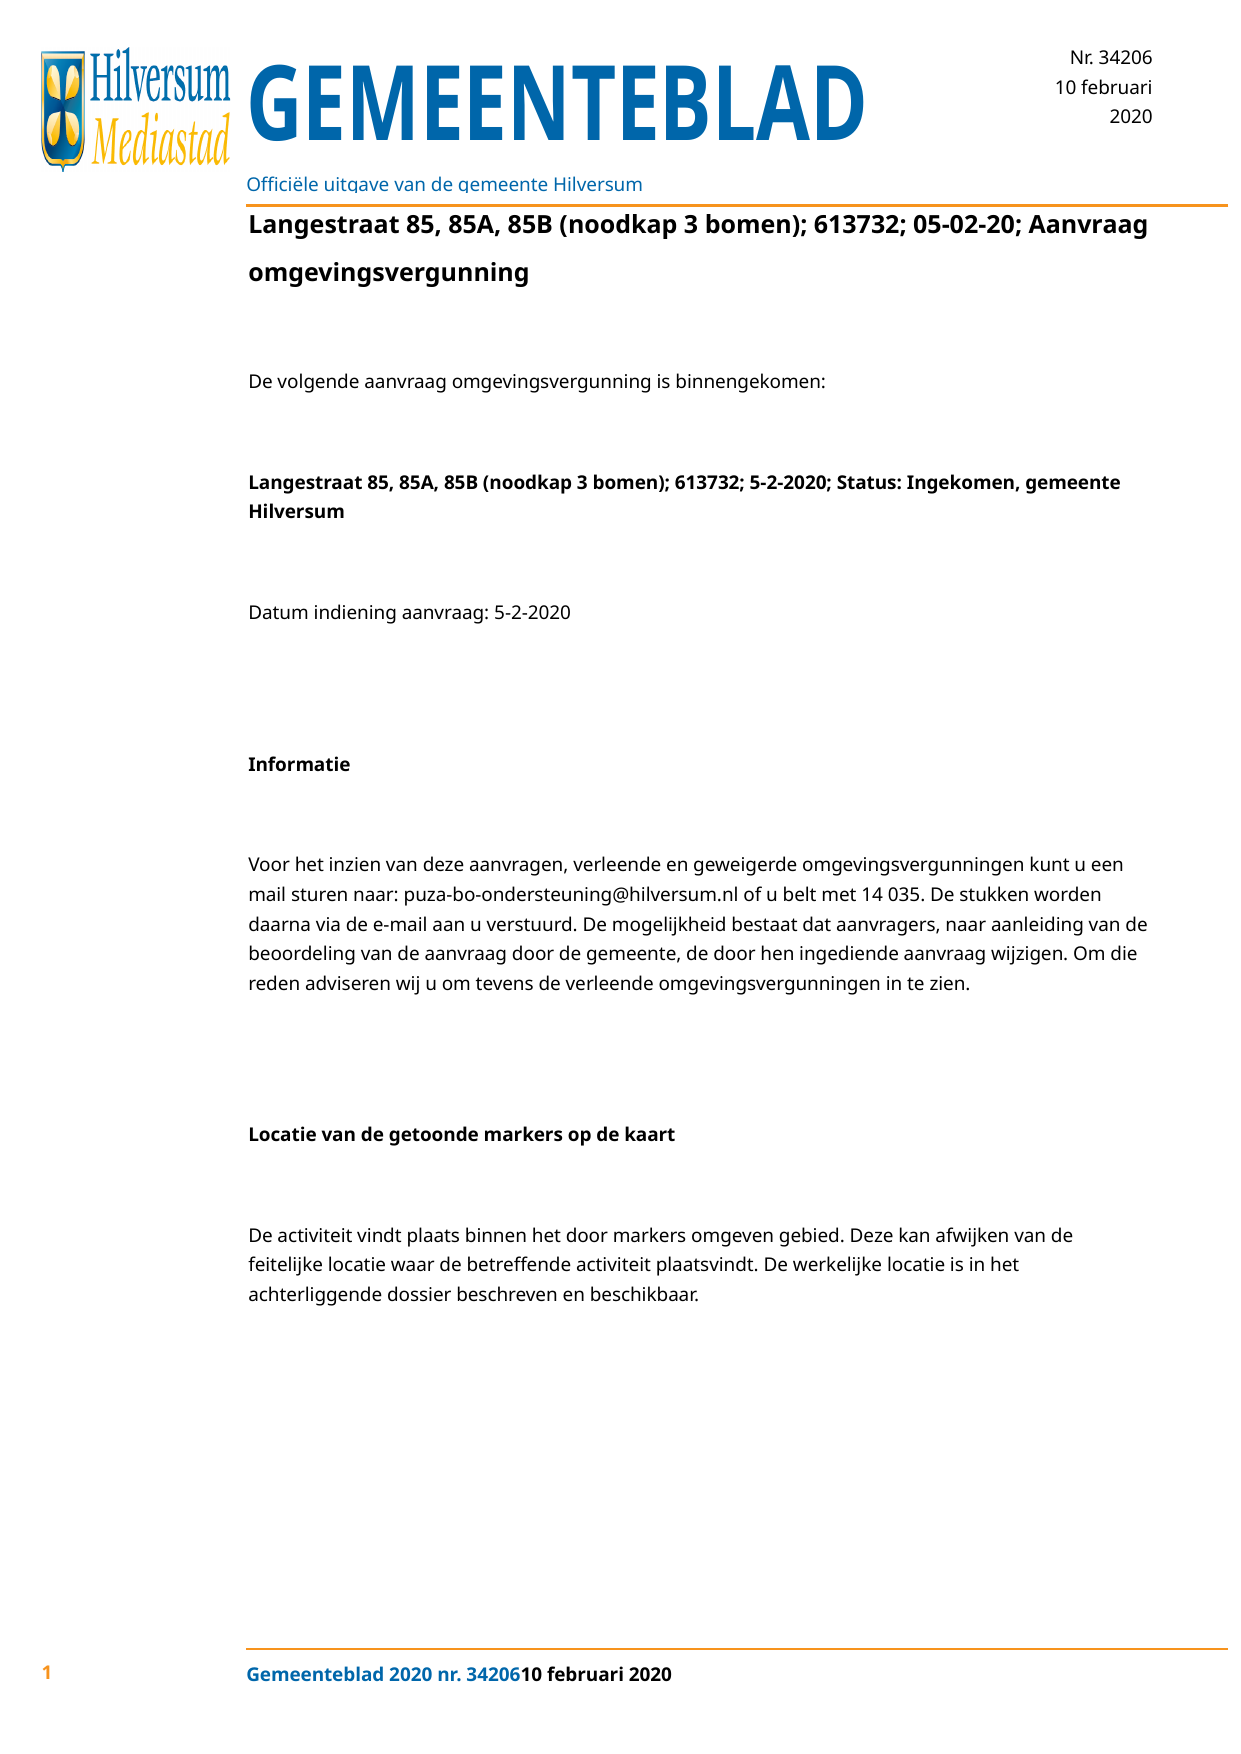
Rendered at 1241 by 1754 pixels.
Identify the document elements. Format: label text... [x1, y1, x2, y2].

text De activiteit vindt plaats binnen het door markers omgeven gebied. Deze kan afwijken van de feitelijke locatie waar de betreffende activiteit plaatsvindt. De werkelijke locatie is in het achterliggende dossier beschreven en beschikbaar. [248, 1222, 1152, 1307]
text Langestraat 85, 85A, 85B (noodkap 3 bomen); 613732; 05-02-20; Aanvraag omgevingsvergunning [248, 207, 1152, 288]
text De volgende aanvraag omgevingsvergunning is binnengekomen: [248, 368, 1152, 394]
text Langestraat 85, 85A, 85B (noodkap 3 bomen); 613732; 5-2-2020; Status: Ingekomen, gemeente Hilversum [248, 469, 1152, 524]
picture [41, 47, 231, 172]
text Datum indiening aanvraag: 5-2-2020 [248, 599, 1152, 625]
text Locatie van de getoonde markers op de kaart [248, 1121, 1152, 1147]
text Informatie [248, 751, 1152, 777]
text Voor het inzien van deze aanvragen, verleende en geweigerde omgevingsvergunningen kunt u een mail sturen naar: puza-bo-ondersteuning@hilversum.nl of u belt met 14 035. De stukken worden daarna via de e-mail aan u verstuurd. De mogelijkheid bestaat dat aanvragers, naar aanleiding van de beoordeling van de aanvraag door de gemeente, de door hen ingediende aanvraag wijzigen. Om die reden adviseren wij u om tevens de verleende omgevingsvergunningen in te zien. [248, 852, 1152, 996]
